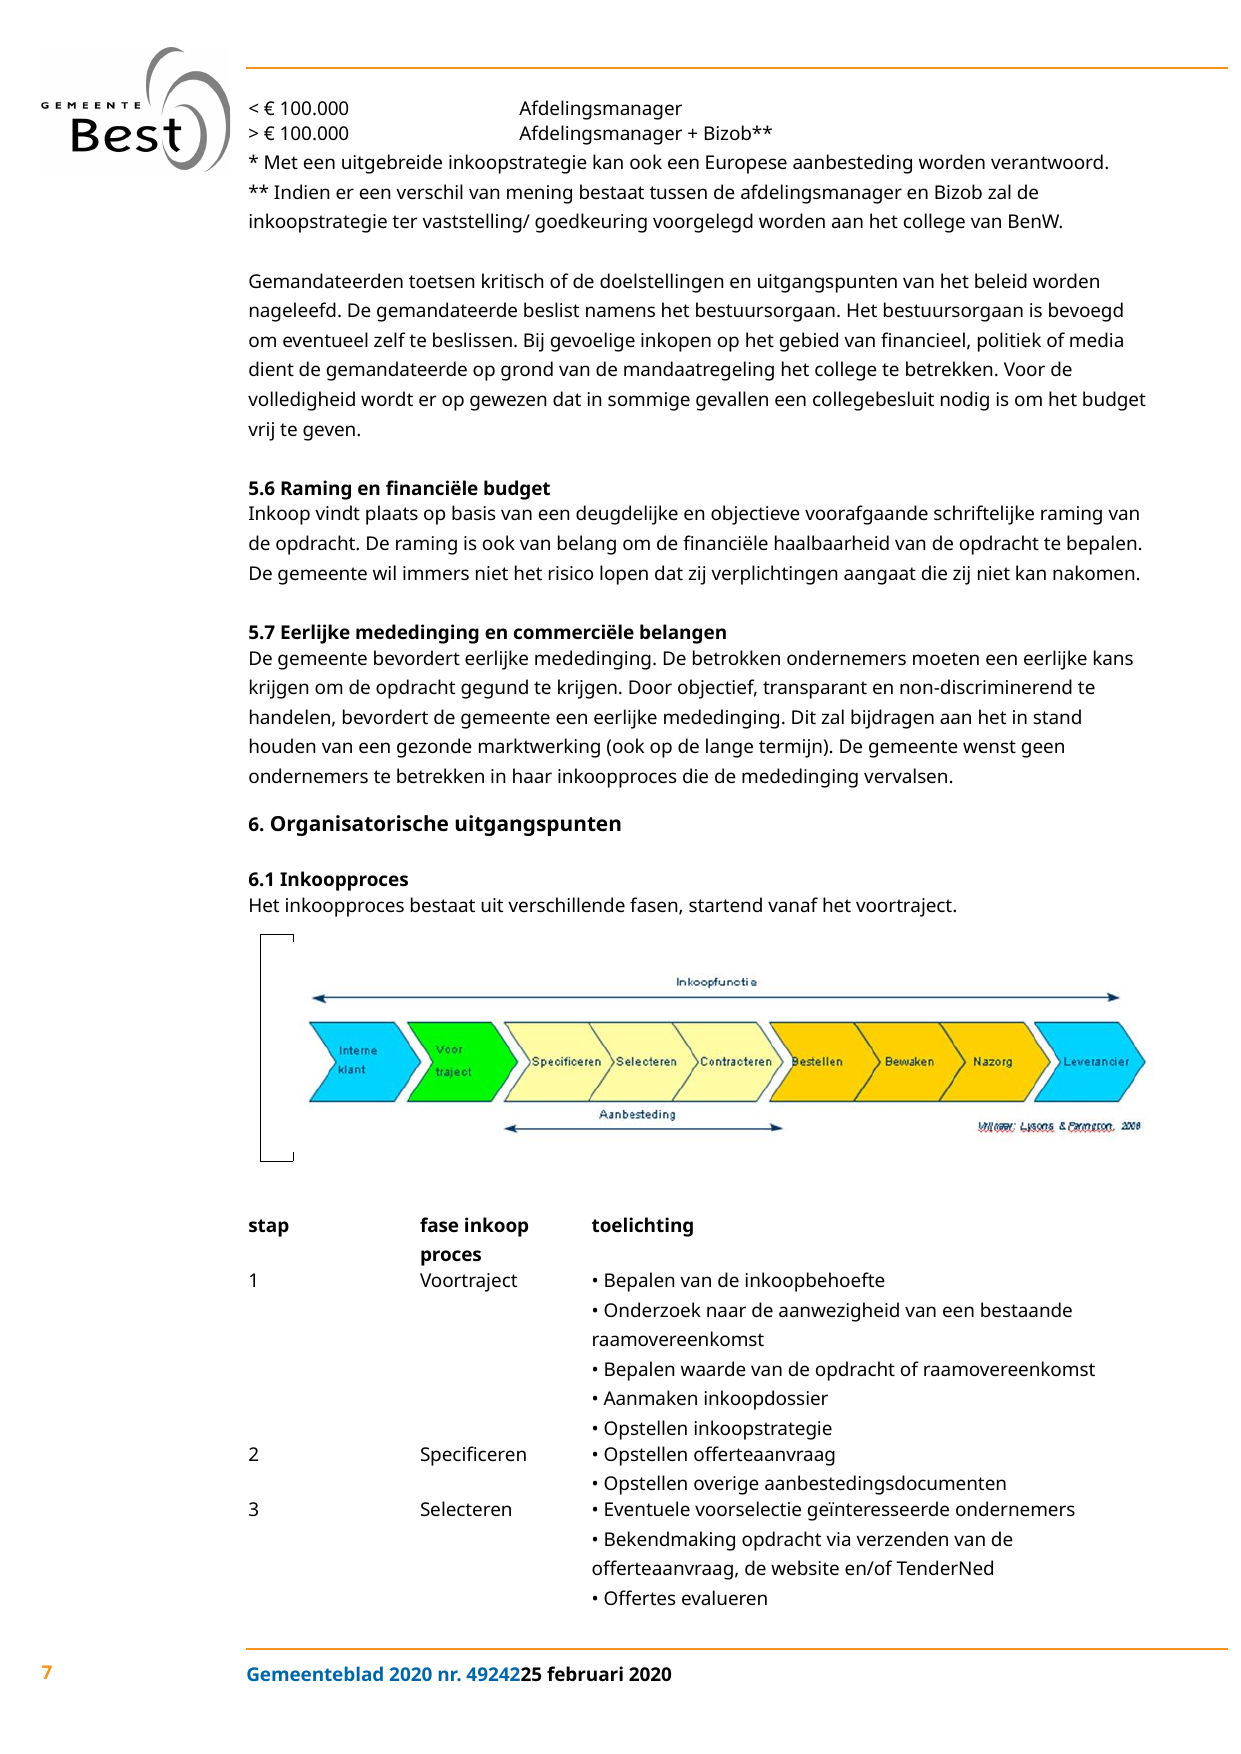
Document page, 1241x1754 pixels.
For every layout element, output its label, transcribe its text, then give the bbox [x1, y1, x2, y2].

table_cell 1 [248, 1267, 420, 1441]
picture [41, 47, 231, 172]
text Inkoop vindt plaats op basis van een deugdelijke en objectieve voorafgaande schriftelijke raming van de opdracht. De raming is ook van belang om de financiële haalbaarheid van de opdracht te bepalen. De gemeente wil immers niet het risico lopen dat zij verplichtingen aangaat die zij niet kan nakomen. [248, 501, 1152, 586]
text * Met een uitgebreide inkoopstrategie kan ook een Europese aanbesteding worden verantwoord. [248, 149, 1152, 175]
text 5.6 Raming en financiële budget [248, 475, 1152, 501]
table_header toelichting [591, 1212, 1152, 1267]
text De gemeente bevordert eerlijke mededinging. De betrokken ondernemers moeten een eerlijke kans krijgen om de opdracht gegund te krijgen. Door objectief, transparant en non-discriminerend te handelen, bevordert de gemeente een eerlijke mededinging. Dit zal bijdragen aan het in stand houden van een gezonde marktwerking (ook op de lange termijn). De gemeente wenst geen ondernemers te betrekken in haar inkoopproces die de mededinging vervalsen. [248, 645, 1152, 789]
text 5.7 Eerlijke mededinging en commerciële belangen [248, 619, 1152, 645]
table_cell 2 [248, 1441, 420, 1496]
picture [268, 942, 1155, 1152]
table_cell 3 [248, 1496, 420, 1611]
table_cell Specificeren [420, 1441, 591, 1496]
table_cell > € 100.000 [248, 121, 519, 146]
table_cell Afdelingsmanager + Bizob** [519, 121, 1152, 146]
table_cell • Eventuele voorselectie geïnteresseerde ondernemers • Bekendmaking opdracht via verzenden van de offerteaanvraag, de website en/of TenderNed • Offertes evalueren [591, 1496, 1152, 1611]
table_cell Afdelingsmanager [519, 95, 1152, 121]
table_header stap [248, 1212, 420, 1267]
text Gemandateerden toetsen kritisch of de doelstellingen en uitgangspunten van het beleid worden nageleefd. De gemandateerde beslist namens het bestuursorgaan. Het bestuursorgaan is bevoegd om eventueel zelf te beslissen. Bij gevoelige inkopen op het gebied van financieel, politiek of media dient de gemandateerde op grond van de mandaatregeling het college te betrekken. Voor de volledigheid wordt er op gewezen dat in sommige gevallen een collegebesluit nodig is om het budget vrij te geven. [248, 268, 1152, 441]
text ** Indien er een verschil van mening bestaat tussen de afdelingsmanager en Bizob zal de inkoopstrategie ter vaststelling/ goedkeuring voorgelegd worden aan het college van BenW. [248, 179, 1152, 234]
table_cell < € 100.000 [248, 95, 519, 121]
table_cell • Opstellen offerteaanvraag • Opstellen overige aanbestedingsdocumenten [591, 1441, 1152, 1496]
text 6. Organisatorische uitgangspunten [248, 809, 1152, 837]
table_cell Selecteren [420, 1496, 591, 1611]
text Het inkoopproces bestaat uit verschillende fasen, startend vanaf het voortraject. [248, 892, 1152, 918]
table_cell Voortraject [420, 1267, 591, 1441]
table_header fase inkoop proces [420, 1212, 591, 1267]
table_cell • Bepalen van de inkoopbehoefte • Onderzoek naar de aanwezigheid van een bestaande raamovereenkomst • Bepalen waarde van de opdracht of raamovereenkomst • Aanmaken inkoopdossier • Opstellen inkoopstrategie [591, 1267, 1152, 1441]
text 6.1 Inkoopproces [248, 867, 1152, 892]
